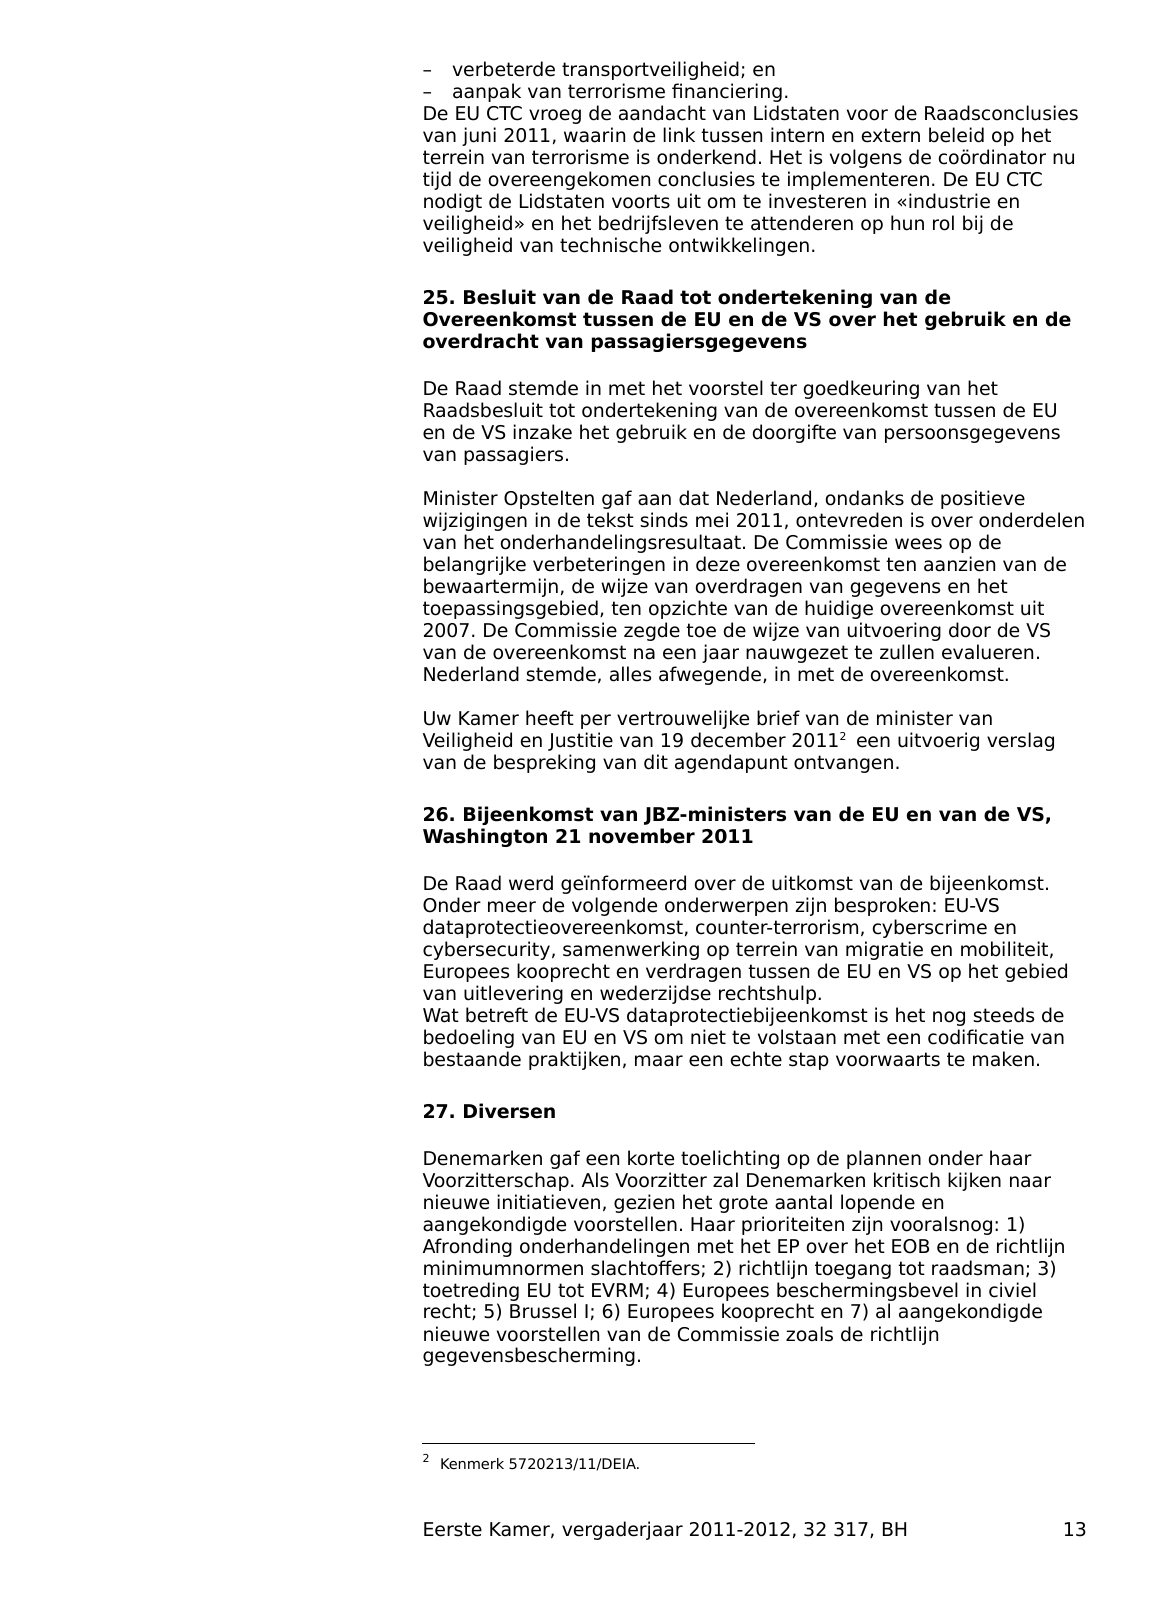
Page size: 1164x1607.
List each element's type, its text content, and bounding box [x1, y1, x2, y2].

text Kenmerk 5720213/11/DEIA. [422, 1452, 1087, 1474]
text De Raad werd geïnformeerd over de uitkomst van de bijeenkomst. Onder meer de volgende onderwerpen zijn besproken: EU-VS dataprotectieovereenkomst, counter-terrorism, cyberscrime en cybersecurity, samenwerking op terrein van migratie en mobiliteit, Europees kooprecht en verdragen tussen de EU en VS op het gebied van uitlevering en wederzijdse rechtshulp. [422, 873, 1087, 1005]
text – aanpak van terrorisme financiering. [422, 81, 1087, 103]
subtitle 25. Besluit van de Raad tot ondertekening van de Overeenkomst tussen de EU en de VS over het gebruik en de overdracht van passagiersgegevens [422, 287, 1087, 353]
text Uw Kamer heeft per vertrouwelijke brief van de minister van Veiligheid en Justitie van 19 december 2011 een uitvoerig verslag van de bespreking van dit agendapunt ontvangen. [422, 708, 1087, 774]
text De EU CTC vroeg de aandacht van Lidstaten voor de Raadsconclusies van juni 2011, waarin de link tussen intern en extern beleid op het terrein van terrorisme is onderkend. Het is volgens de coördinator nu tijd de overeengekomen conclusies te implementeren. De EU CTC nodigt de Lidstaten voorts uit om te investeren in «industrie en veiligheid» en het bedrijfsleven te attenderen op hun rol bij de veiligheid van technische ontwikkelingen. [422, 103, 1087, 257]
subtitle 26. Bijeenkomst van JBZ-ministers van de EU en van de VS, Washington 21 november 2011 [422, 804, 1087, 848]
text – verbeterde transportveiligheid; en [422, 59, 1087, 81]
subtitle 27. Diversen [422, 1101, 1087, 1123]
text Wat betreft de EU-VS dataprotectiebijeenkomst is het nog steeds de bedoeling van EU en VS om niet te volstaan met een codificatie van bestaande praktijken, maar een echte stap voorwaarts te maken. [422, 1005, 1087, 1071]
text Denemarken gaf een korte toelichting op de plannen onder haar Voorzitterschap. Als Voorzitter zal Denemarken kritisch kijken naar nieuwe initiatieven, gezien het grote aantal lopende en aangekondigde voorstellen. Haar prioriteiten zijn vooralsnog: 1) Afronding onderhandelingen met het EP over het EOB en de richtlijn minimumnormen slachtoffers; 2) richtlijn toegang tot raadsman; 3) toetreding EU tot EVRM; 4) Europees beschermingsbevel in civiel recht; 5) Brussel I; 6) Europees kooprecht en 7) al aangekondigde nieuwe voorstellen van de Commissie zoals de richtlijn gegevensbescherming. [422, 1148, 1087, 1367]
text Minister Opstelten gaf aan dat Nederland, ondanks de positieve wijzigingen in de tekst sinds mei 2011, ontevreden is over onderdelen van het onderhandelingsresultaat. De Commissie wees op de belangrijke verbeteringen in deze overeenkomst ten aanzien van de bewaartermijn, de wijze van overdragen van gegevens en het toepassingsgebied, ten opzichte van de huidige overeenkomst uit 2007. De Commissie zegde toe de wijze van uitvoering door de VS van de overeenkomst na een jaar nauwgezet te zullen evalueren. Nederland stemde, alles afwegende, in met de overeenkomst. [422, 488, 1087, 686]
text De Raad stemde in met het voorstel ter goedkeuring van het Raadsbesluit tot ondertekening van de overeenkomst tussen de EU en de VS inzake het gebruik en de doorgifte van persoonsgegevens van passagiers. [422, 378, 1087, 466]
